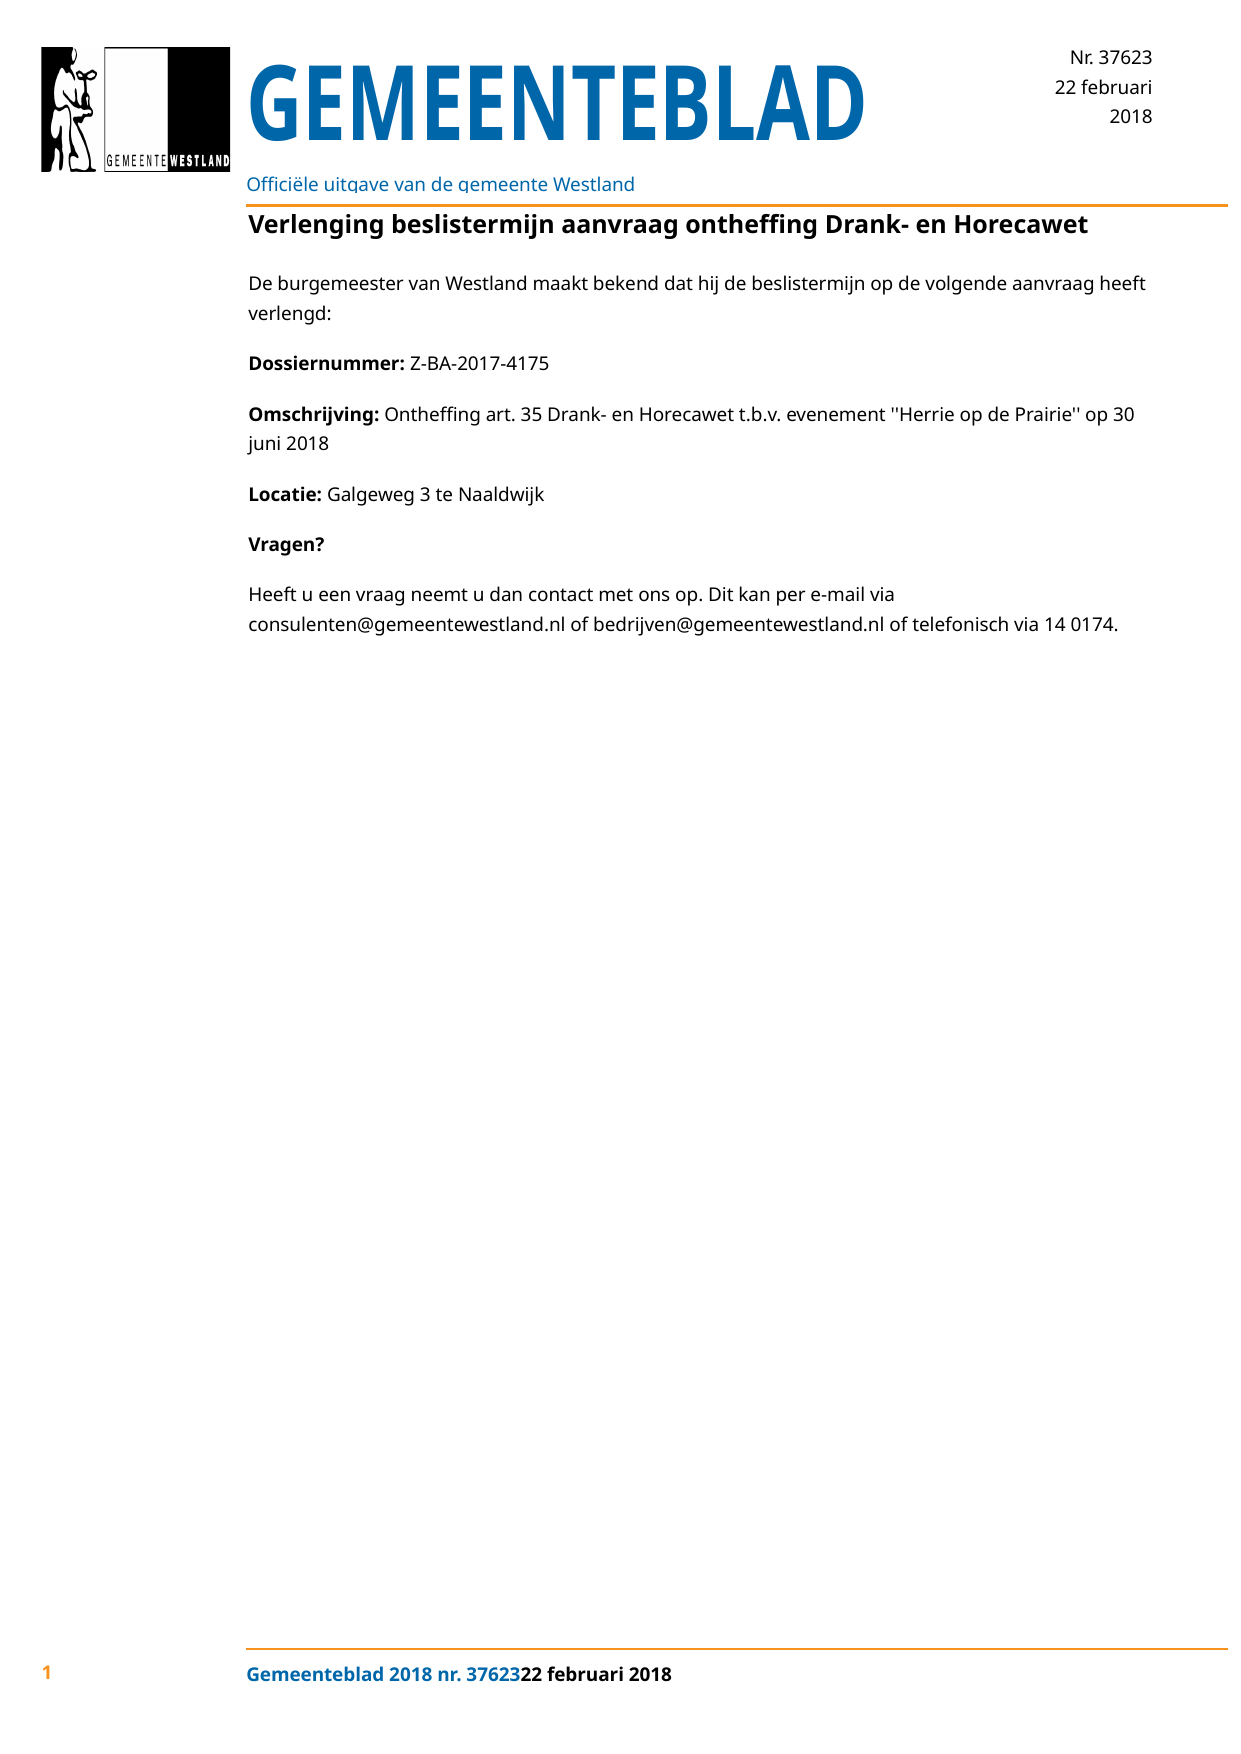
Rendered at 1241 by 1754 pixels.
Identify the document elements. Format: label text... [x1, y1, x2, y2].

text Locatie: Galgeweg 3 te Naaldwijk [248, 481, 1152, 506]
text Heeft u een vraag neemt u dan contact met ons op. Dit kan per e-mail via consulenten@gemeentewestland.nl of bedrijven@gemeentewestland.nl of telefonisch via 14 0174. [248, 582, 1152, 637]
picture [41, 47, 231, 172]
text De burgemeester van Westland maakt bekend dat hij de beslistermijn op de volgende aanvraag heeft verlengd: [248, 270, 1152, 326]
text Dossiernummer: Z-BA-2017-4175 [248, 350, 1152, 376]
text Verlenging beslistermijn aanvraag ontheffing Drank- en Horecawet [248, 207, 1152, 241]
text Vragen? [248, 531, 1152, 557]
text Omschrijving: Ontheffing art. 35 Drank- en Horecawet t.b.v. evenement ''Herrie op de Prairie'' op 30 juni 2018 [248, 401, 1152, 456]
